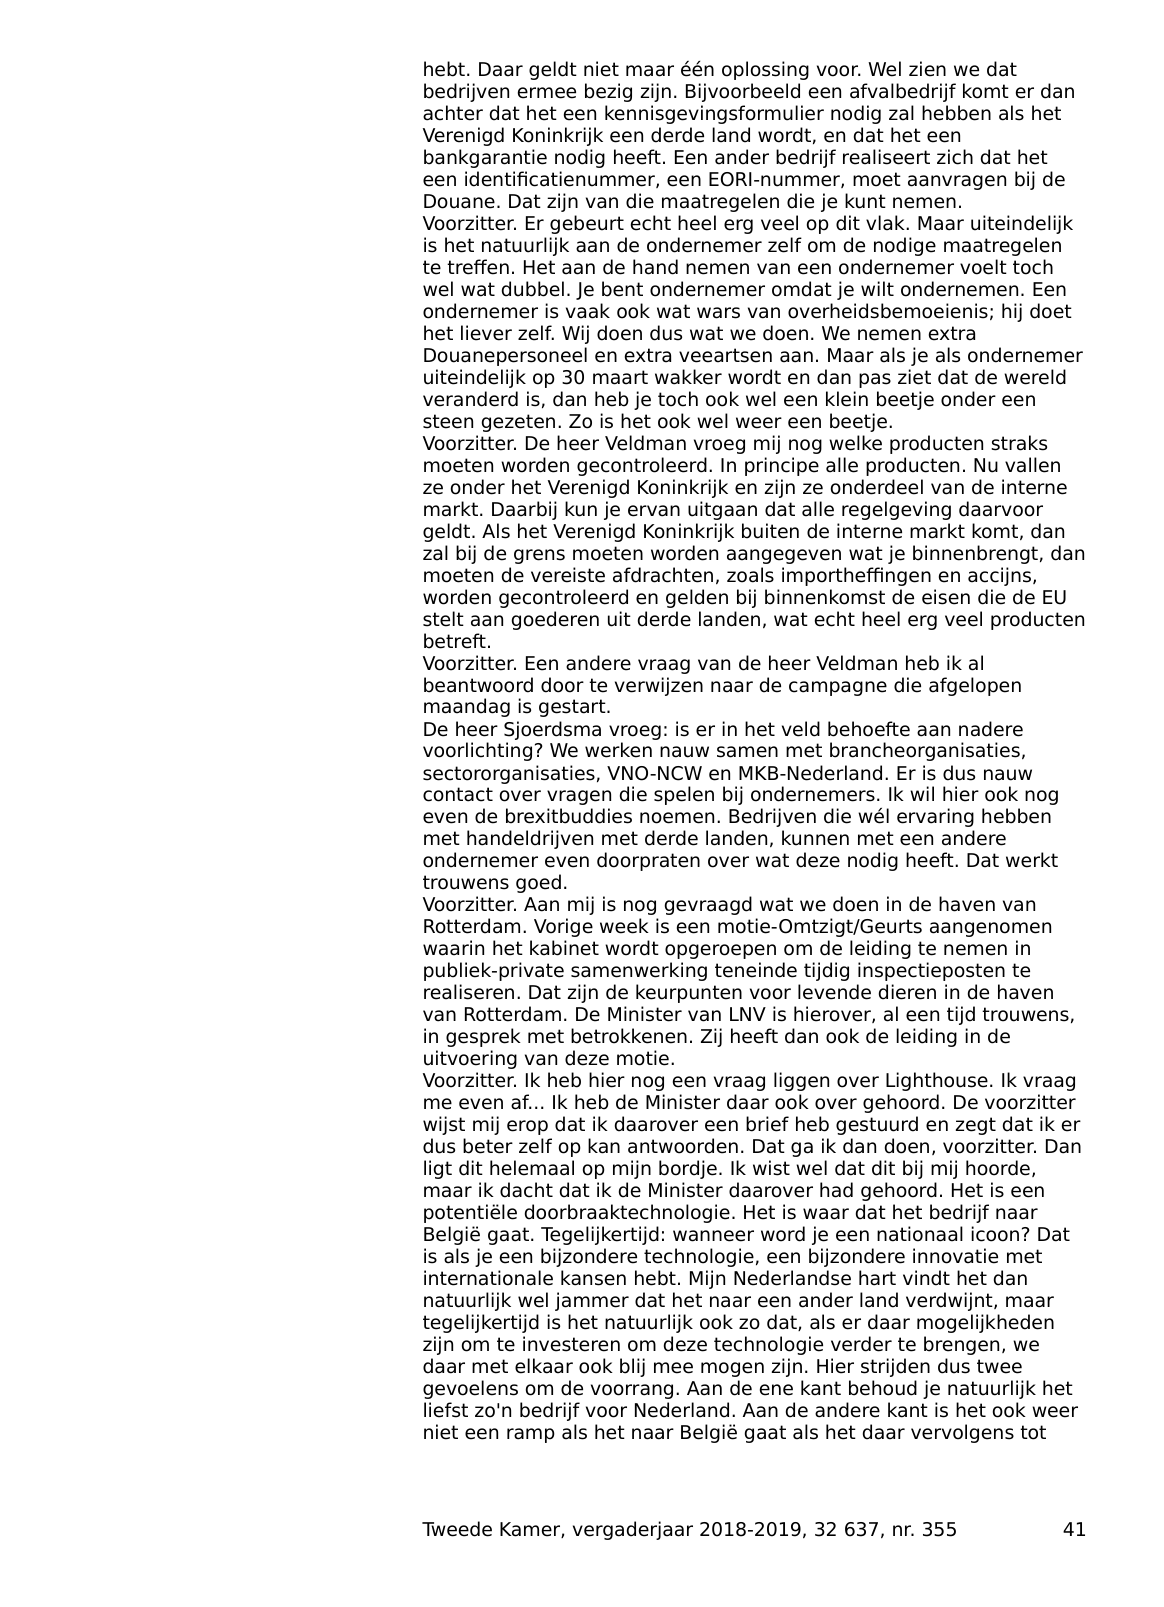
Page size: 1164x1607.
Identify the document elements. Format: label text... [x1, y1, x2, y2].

text Voorzitter. Er gebeurt echt heel erg veel op dit vlak. Maar uiteindelijk is het natuurlijk aan de ondernemer zelf om de nodige maatregelen te treffen. Het aan de hand nemen van een ondernemer voelt toch wel wat dubbel. Je bent ondernemer omdat je wilt ondernemen. Een ondernemer is vaak ook wat wars van overheidsbemoeienis; hij doet het liever zelf. Wij doen dus wat we doen. We nemen extra Douanepersoneel en extra veeartsen aan. Maar als je als ondernemer uiteindelijk op 30 maart wakker wordt en dan pas ziet dat de wereld veranderd is, dan heb je toch ook wel een klein beetje onder een steen gezeten. Zo is het ook wel weer een beetje. [422, 213, 1087, 433]
text hebt. Daar geldt niet maar één oplossing voor. Wel zien we dat bedrijven ermee bezig zijn. Bijvoorbeeld een afvalbedrijf komt er dan achter dat het een kennisgevingsformulier nodig zal hebben als het Verenigd Koninkrijk een derde land wordt, en dat het een bankgarantie nodig heeft. Een ander bedrijf realiseert zich dat het een identificatienummer, een EORI-nummer, moet aanvragen bij de Douane. Dat zijn van die maatregelen die je kunt nemen. [422, 59, 1087, 213]
text Voorzitter. Aan mij is nog gevraagd wat we doen in de haven van Rotterdam. Vorige week is een motie-Omtzigt/Geurts aangenomen waarin het kabinet wordt opgeroepen om de leiding te nemen in publiek-private samenwerking teneinde tijdig inspectieposten te realiseren. Dat zijn de keurpunten voor levende dieren in de haven van Rotterdam. De Minister van LNV is hierover, al een tijd trouwens, in gesprek met betrokkenen. Zij heeft dan ook de leiding in de uitvoering van deze motie. [422, 894, 1087, 1070]
text Voorzitter. Een andere vraag van de heer Veldman heb ik al beantwoord door te verwijzen naar de campagne die afgelopen maandag is gestart. [422, 652, 1087, 718]
text De heer Sjoerdsma vroeg: is er in het veld behoefte aan nadere voorlichting? We werken nauw samen met brancheorganisaties, sectororganisaties, VNO-NCW en MKB-Nederland. Er is dus nauw contact over vragen die spelen bij ondernemers. Ik wil hier ook nog even de brexitbuddies noemen. Bedrijven die wél ervaring hebben met handeldrijven met derde landen, kunnen met een andere ondernemer even doorpraten over wat deze nodig heeft. Dat werkt trouwens goed. [422, 718, 1087, 894]
text Voorzitter. De heer Veldman vroeg mij nog welke producten straks moeten worden gecontroleerd. In principe alle producten. Nu vallen ze onder het Verenigd Koninkrijk en zijn ze onderdeel van de interne markt. Daarbij kun je ervan uitgaan dat alle regelgeving daarvoor geldt. Als het Verenigd Koninkrijk buiten de interne markt komt, dan zal bij de grens moeten worden aangegeven wat je binnenbrengt, dan moeten de vereiste afdrachten, zoals importheffingen en accijns, worden gecontroleerd en gelden bij binnenkomst de eisen die de EU stelt aan goederen uit derde landen, wat echt heel erg veel producten betreft. [422, 433, 1087, 652]
text Voorzitter. Ik heb hier nog een vraag liggen over Lighthouse. Ik vraag me even af... Ik heb de Minister daar ook over gehoord. De voorzitter wijst mij erop dat ik daarover een brief heb gestuurd en zegt dat ik er dus beter zelf op kan antwoorden. Dat ga ik dan doen, voorzitter. Dan ligt dit helemaal op mijn bordje. Ik wist wel dat dit bij mij hoorde, maar ik dacht dat ik de Minister daarover had gehoord. Het is een potentiële doorbraaktechnologie. Het is waar dat het bedrijf naar België gaat. Tegelijkertijd: wanneer word je een nationaal icoon? Dat is als je een bijzondere technologie, een bijzondere innovatie met internationale kansen hebt. Mijn Nederlandse hart vindt het dan natuurlijk wel jammer dat het naar een ander land verdwijnt, maar tegelijkertijd is het natuurlijk ook zo dat, als er daar mogelijkheden zijn om te investeren om deze technologie verder te brengen, we daar met elkaar ook blij mee mogen zijn. Hier strijden dus twee gevoelens om de voorrang. Aan de ene kant behoud je natuurlijk het liefst zo'n bedrijf voor Nederland. Aan de andere kant is het ook weer niet een ramp als het naar België gaat als het daar vervolgens tot [422, 1070, 1087, 1444]
